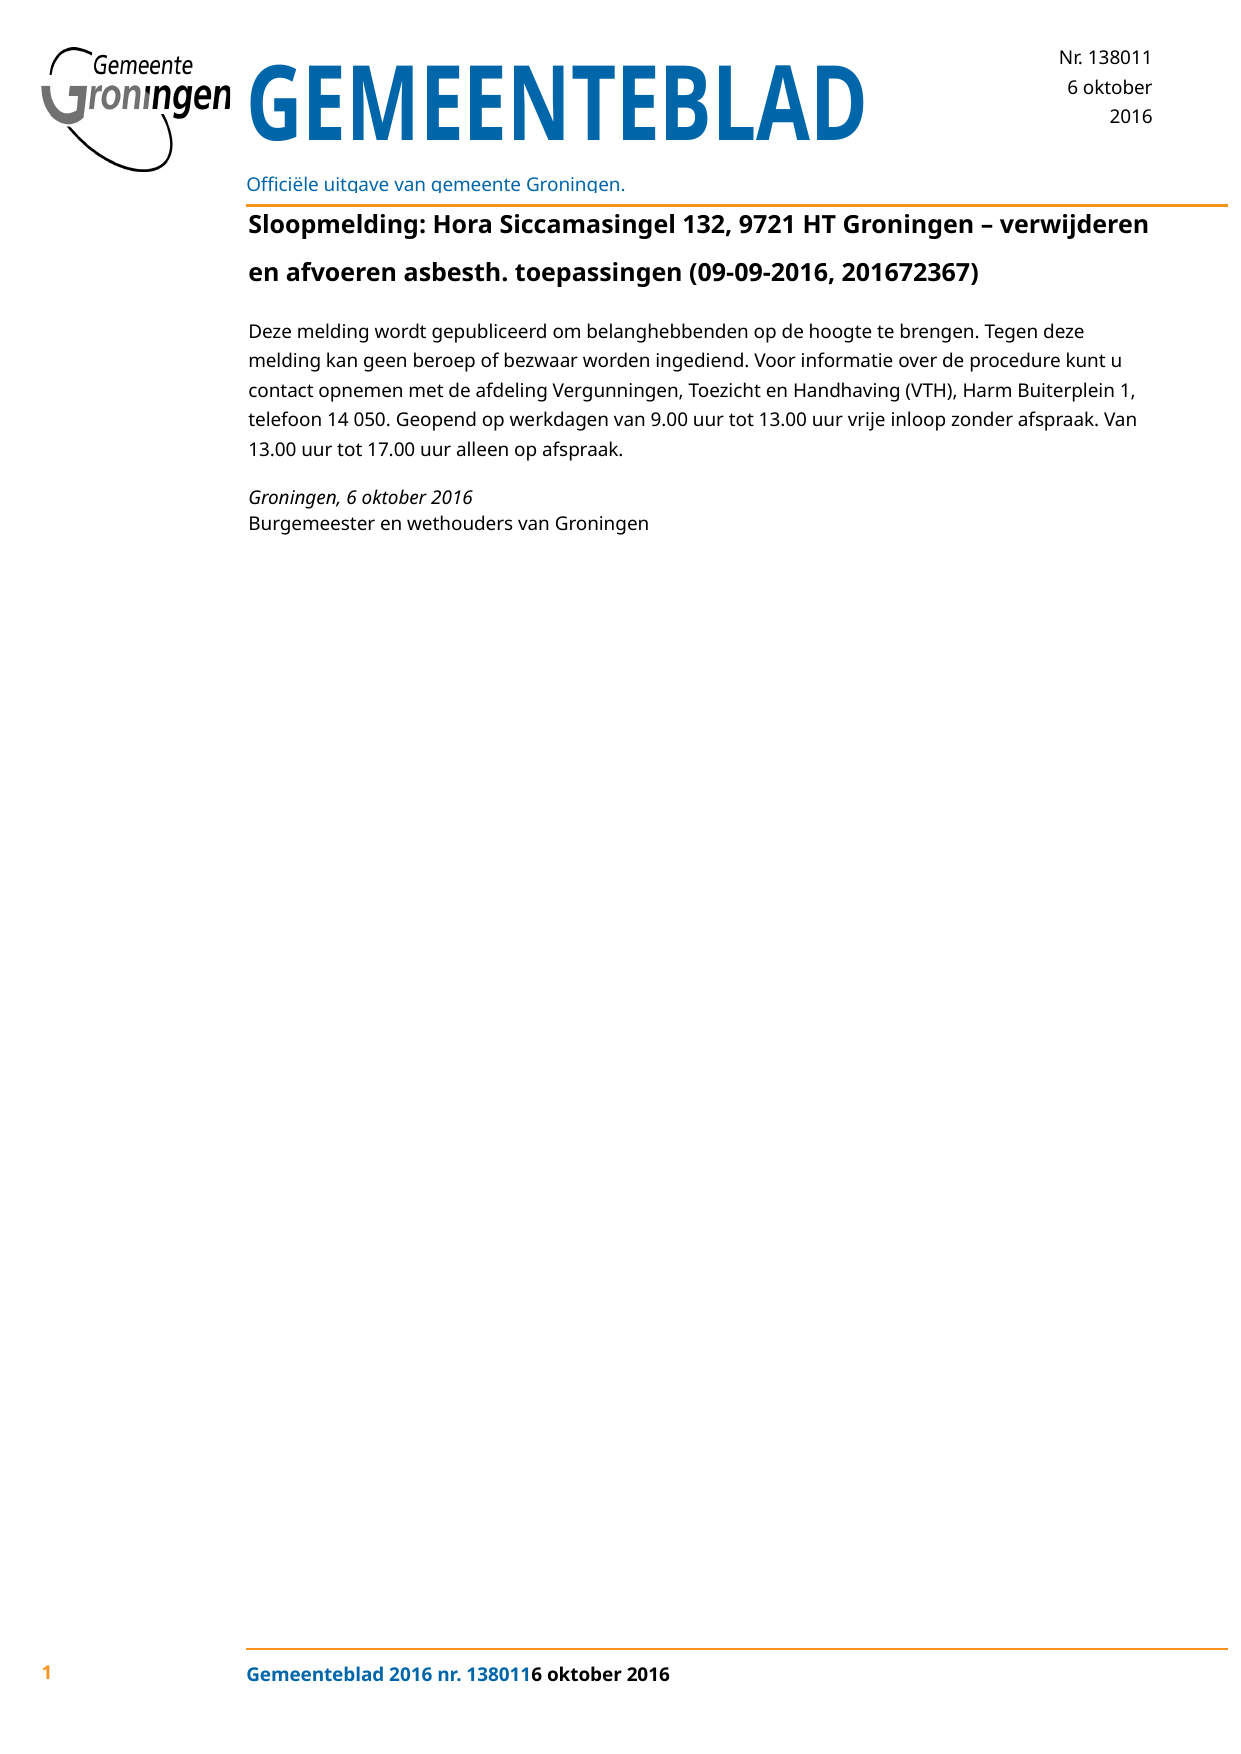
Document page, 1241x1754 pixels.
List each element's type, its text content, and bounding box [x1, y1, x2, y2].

text Sloopmelding: Hora Siccamasingel 132, 9721 HT Groningen – verwijderen en afvoeren asbesth. toepassingen (09-09-2016, 201672367) [248, 207, 1152, 288]
text Burgemeester en wethouders van Groningen [248, 510, 1152, 536]
text Deze melding wordt gepubliceerd om belanghebbenden op de hoogte te brengen. Tegen deze melding kan geen beroep of bezwaar worden ingediend. Voor informatie over de procedure kunt u contact opnemen met de afdeling Vergunningen, Toezicht en Handhaving (VTH), Harm Buiterplein 1, telefoon 14 050. Geopend op werkdagen van 9.00 uur tot 13.00 uur vrije inloop zonder afspraak. Van 13.00 uur tot 17.00 uur alleen op afspraak. [248, 318, 1152, 462]
picture [41, 47, 231, 172]
text Groningen, 6 oktober 2016 [248, 484, 1152, 510]
